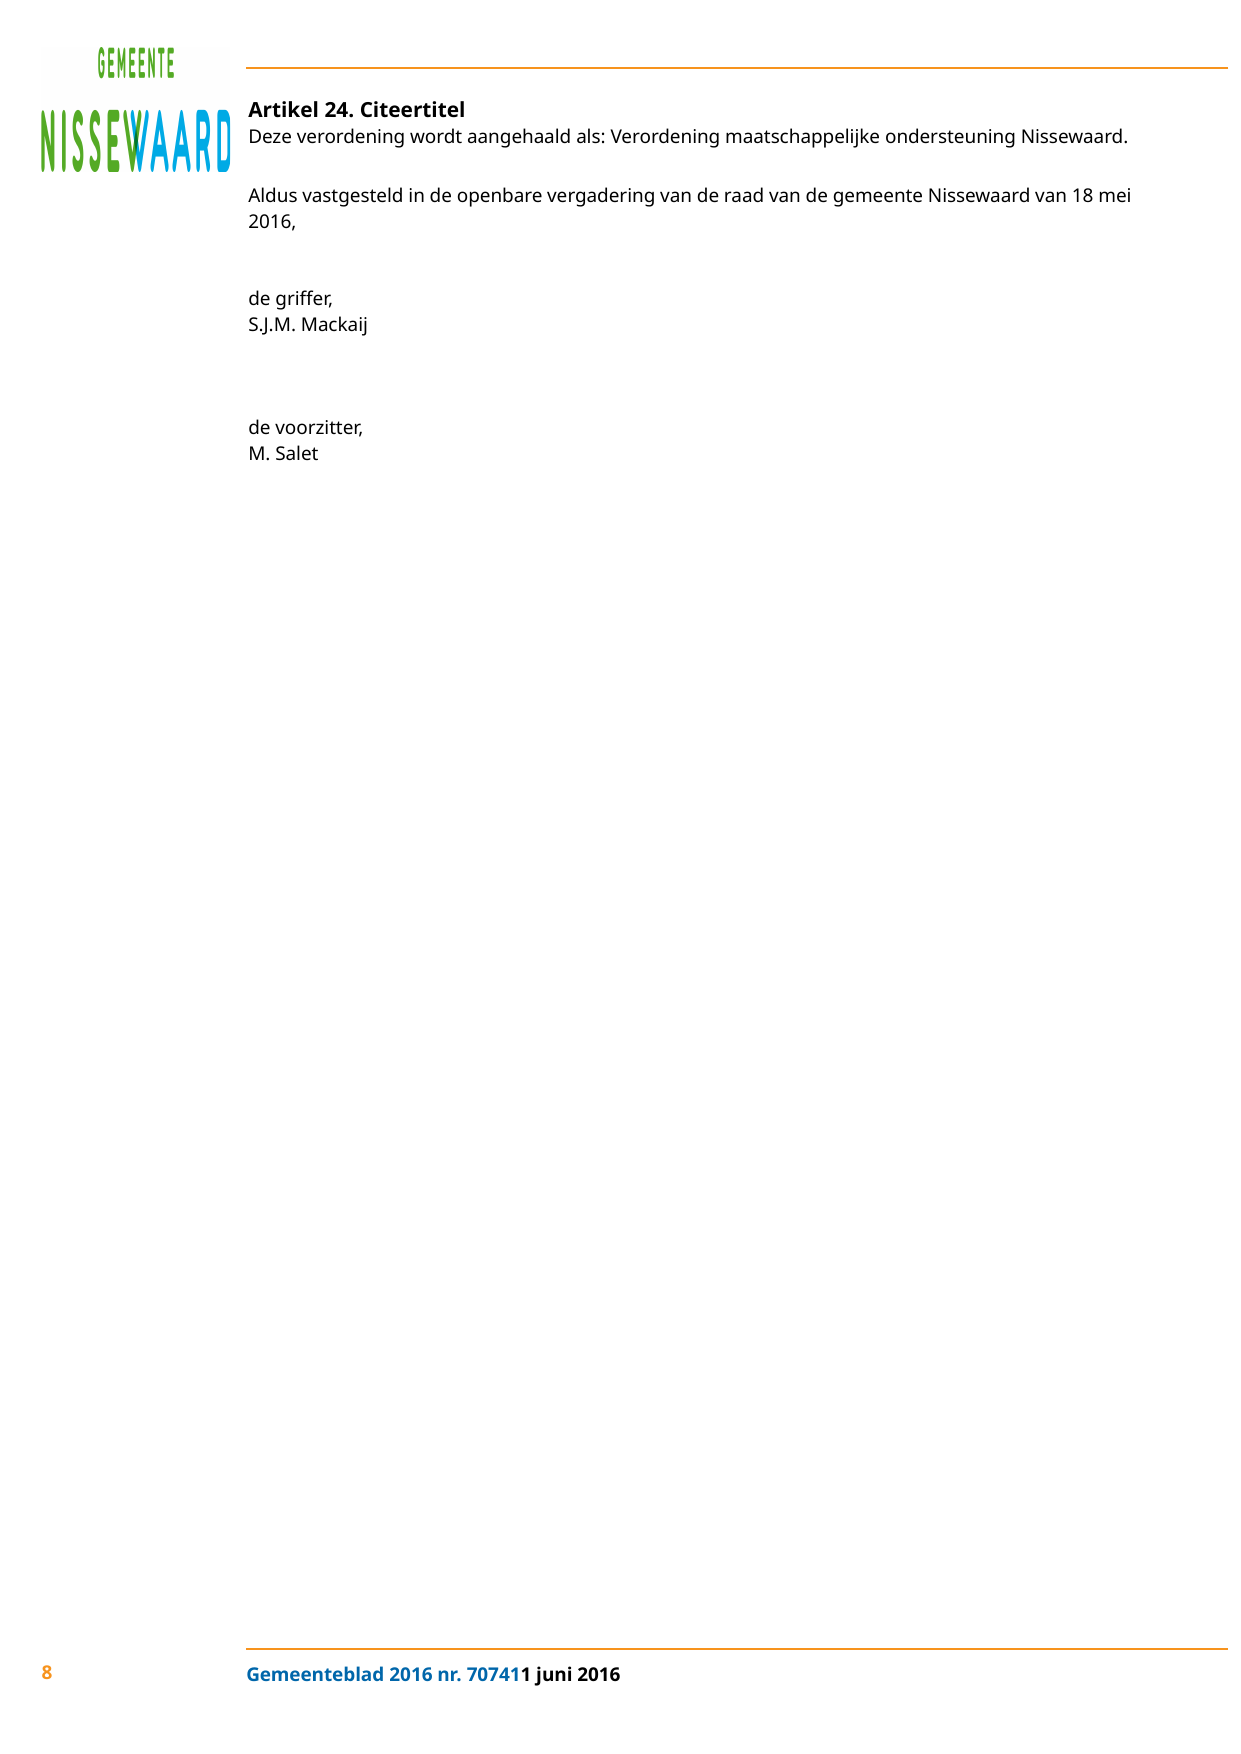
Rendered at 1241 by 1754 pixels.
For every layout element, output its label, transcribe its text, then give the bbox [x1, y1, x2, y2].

picture [41, 47, 231, 172]
text M. Salet [248, 440, 1152, 465]
text Aldus vastgesteld in de openbare vergadering van de raad van de gemeente Nissewaard van 18 mei 2016, [248, 182, 1152, 234]
picture [200, 151, 206, 172]
text de griffer, [248, 285, 1152, 311]
picture [201, 122, 206, 138]
text S.J.M. Mackaij [248, 311, 1152, 337]
text Artikel 24. Citeertitel [248, 95, 1152, 123]
text de voorzitter, [248, 414, 1152, 440]
picture [222, 122, 227, 160]
picture [176, 157, 187, 172]
text Deze verordening wordt aangehaald als: Verordening maatschappelijke ondersteuning Nissewaard. [248, 123, 1152, 149]
picture [154, 157, 165, 172]
